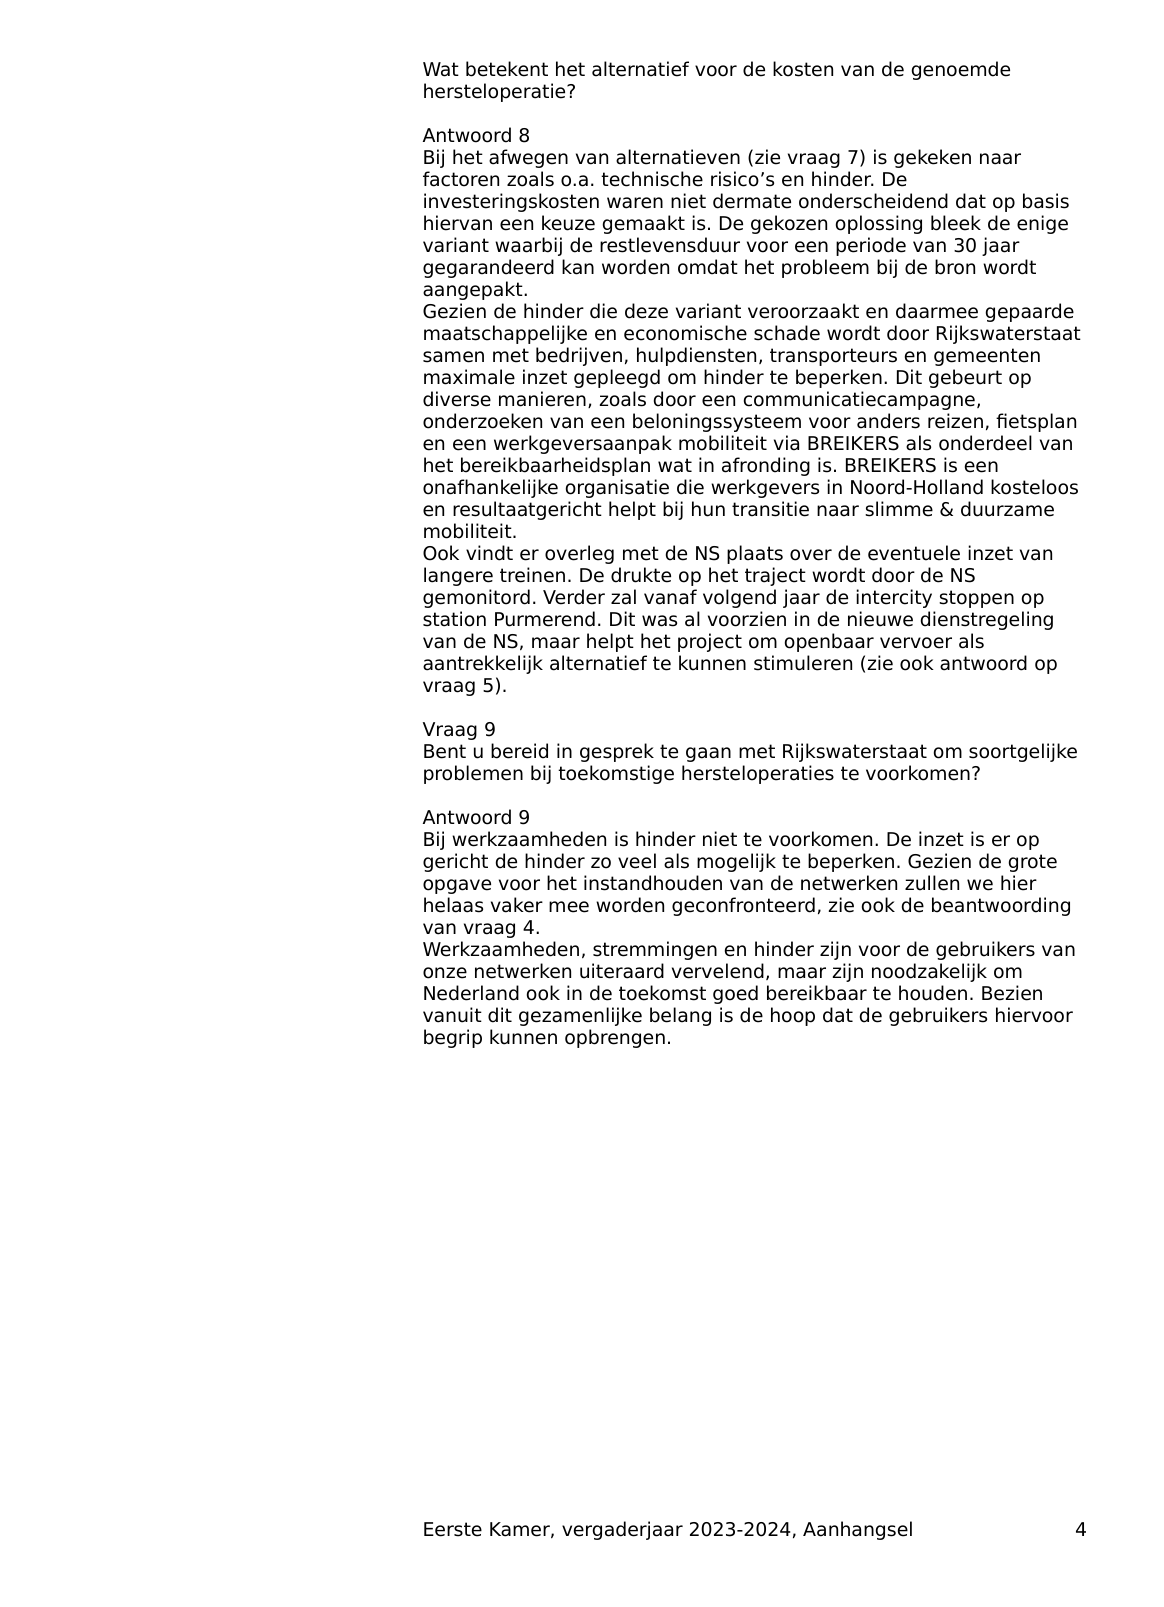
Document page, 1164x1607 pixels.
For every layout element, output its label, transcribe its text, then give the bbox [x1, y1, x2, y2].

text Wat betekent het alternatief voor de kosten van de genoemde hersteloperatie? [422, 59, 1087, 103]
text Bij werkzaamheden is hinder niet te voorkomen. De inzet is er op gericht de hinder zo veel als mogelijk te beperken. Gezien de grote opgave voor het instandhouden van de netwerken zullen we hier helaas vaker mee worden geconfronteerd, zie ook de beantwoording van vraag 4. [422, 829, 1087, 939]
text Bent u bereid in gesprek te gaan met Rijkswaterstaat om soortgelijke problemen bij toekomstige hersteloperaties te voorkomen? [422, 741, 1087, 785]
text Ook vindt er overleg met de NS plaats over de eventuele inzet van langere treinen. De drukte op het traject wordt door de NS gemonitord. Verder zal vanaf volgend jaar de intercity stoppen op station Purmerend. Dit was al voorzien in de nieuwe dienstregeling van de NS, maar helpt het project om openbaar vervoer als aantrekkelijk alternatief te kunnen stimuleren (zie ook antwoord op vraag 5). [422, 543, 1087, 697]
text Antwoord 8 [422, 125, 1087, 147]
text Gezien de hinder die deze variant veroorzaakt en daarmee gepaarde maatschappelijke en economische schade wordt door Rijkswaterstaat samen met bedrijven, hulpdiensten, transporteurs en gemeenten maximale inzet gepleegd om hinder te beperken. Dit gebeurt op diverse manieren, zoals door een communicatiecampagne, onderzoeken van een beloningssysteem voor anders reizen, fietsplan en een werkgeversaanpak mobiliteit via BREIKERS als onderdeel van het bereikbaarheidsplan wat in afronding is. BREIKERS is een onafhankelijke organisatie die werkgevers in Noord-Holland kosteloos en resultaatgericht helpt bij hun transitie naar slimme & duurzame mobiliteit. [422, 301, 1087, 543]
text Antwoord 9 [422, 807, 1087, 829]
text Bij het afwegen van alternatieven (zie vraag 7) is gekeken naar factoren zoals o.a. technische risico’s en hinder. De investeringskosten waren niet dermate onderscheidend dat op basis hiervan een keuze gemaakt is. De gekozen oplossing bleek de enige variant waarbij de restlevensduur voor een periode van 30 jaar gegarandeerd kan worden omdat het probleem bij de bron wordt aangepakt. [422, 147, 1087, 301]
text Werkzaamheden, stremmingen en hinder zijn voor de gebruikers van onze netwerken uiteraard vervelend, maar zijn noodzakelijk om Nederland ook in de toekomst goed bereikbaar te houden. Bezien vanuit dit gezamenlijke belang is de hoop dat de gebruikers hiervoor begrip kunnen opbrengen. [422, 939, 1087, 1049]
text Vraag 9 [422, 719, 1087, 741]
